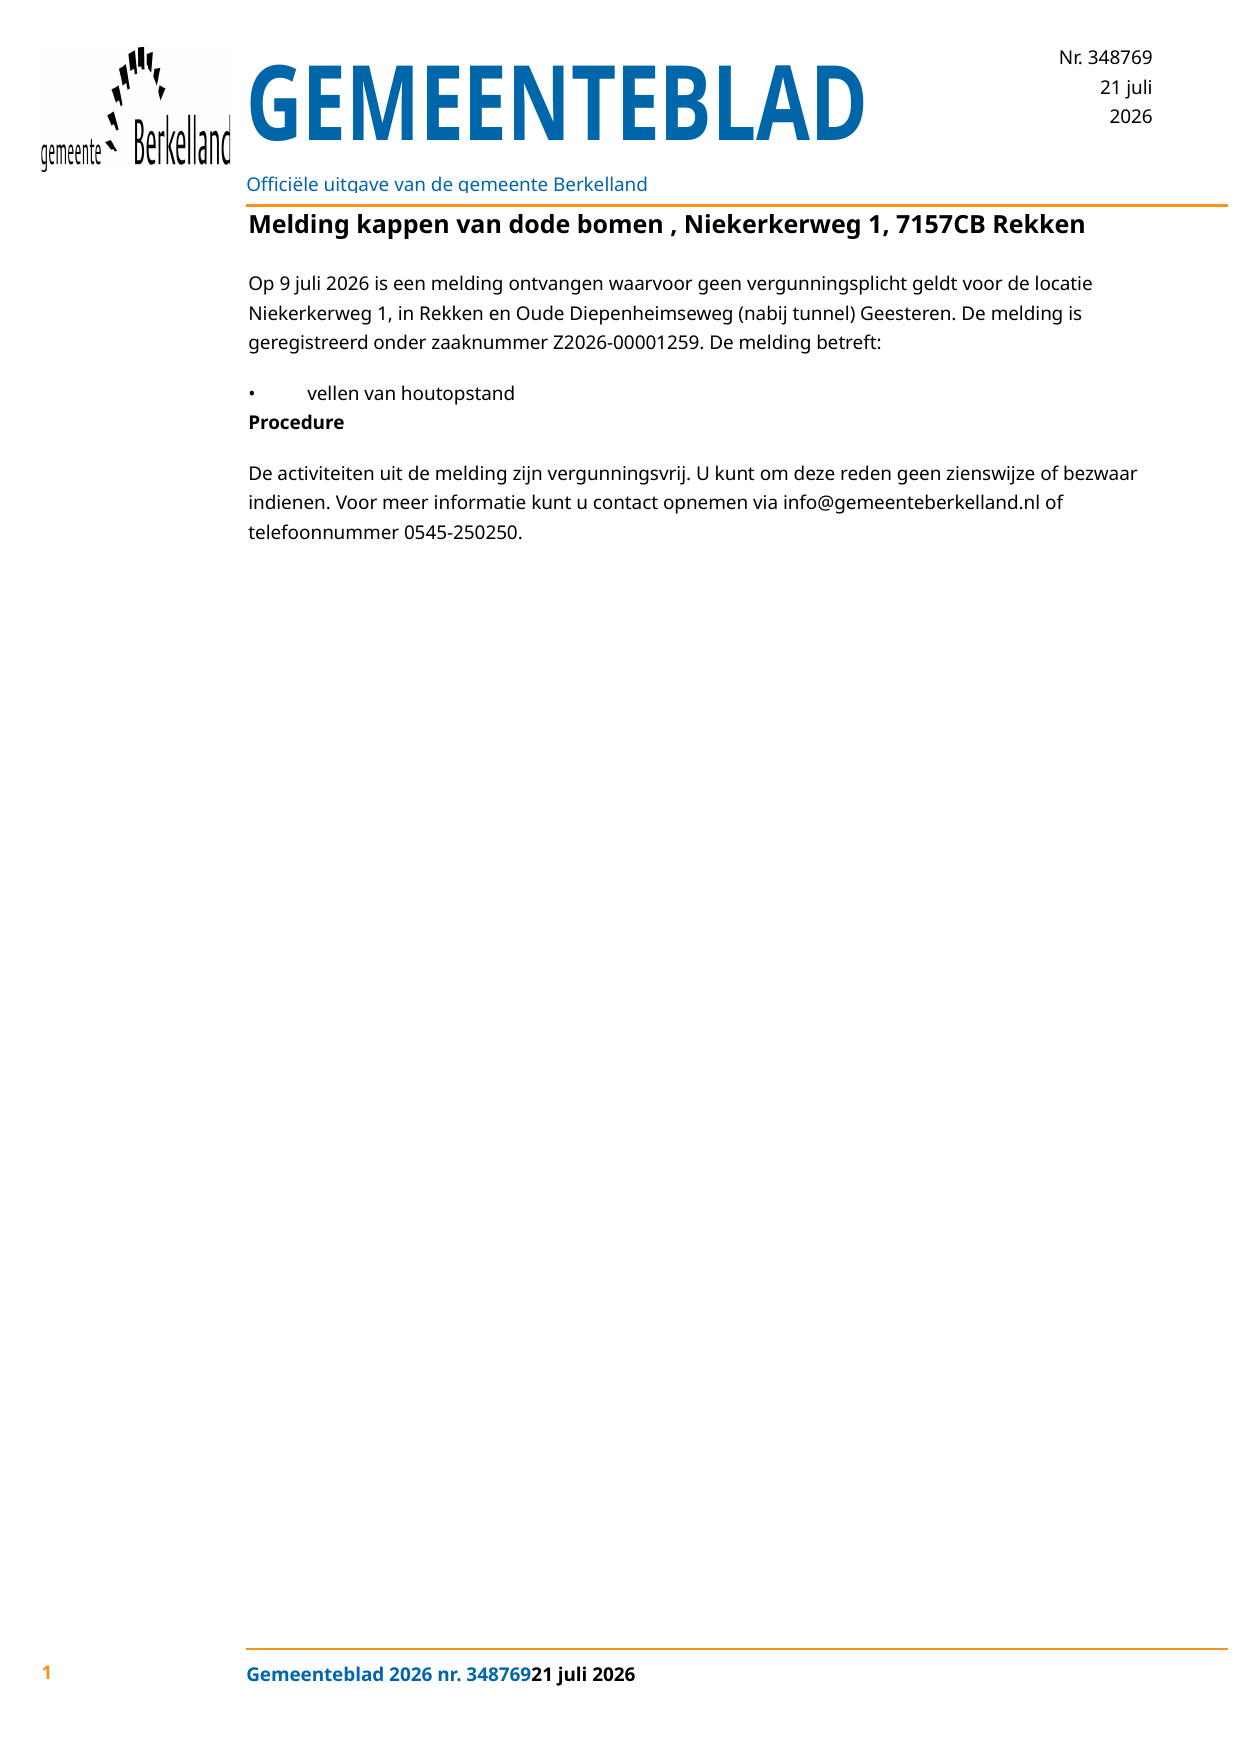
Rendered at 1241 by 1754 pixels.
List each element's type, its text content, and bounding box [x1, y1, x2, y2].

text Op 9 juli 2026 is een melding ontvangen waarvoor geen vergunningsplicht geldt voor de locatie Niekerkerweg 1, in Rekken en Oude Diepenheimseweg (nabij tunnel) Geesteren. De melding is geregistreerd onder zaaknummer Z2026-00001259. De melding betreft: [248, 270, 1152, 355]
list vellen van houtopstand [248, 380, 1152, 406]
text De activiteiten uit de melding zijn vergunningsvrij. U kunt om deze reden geen zienswijze of bezwaar indienen. Voor meer informatie kunt u contact opnemen via info@gemeenteberkelland.nl of telefoonnummer 0545-250250. [248, 460, 1152, 545]
picture [41, 47, 231, 172]
text Melding kappen van dode bomen , Niekerkerweg 1, 7157CB Rekken [248, 207, 1152, 241]
text Procedure [248, 409, 1152, 435]
